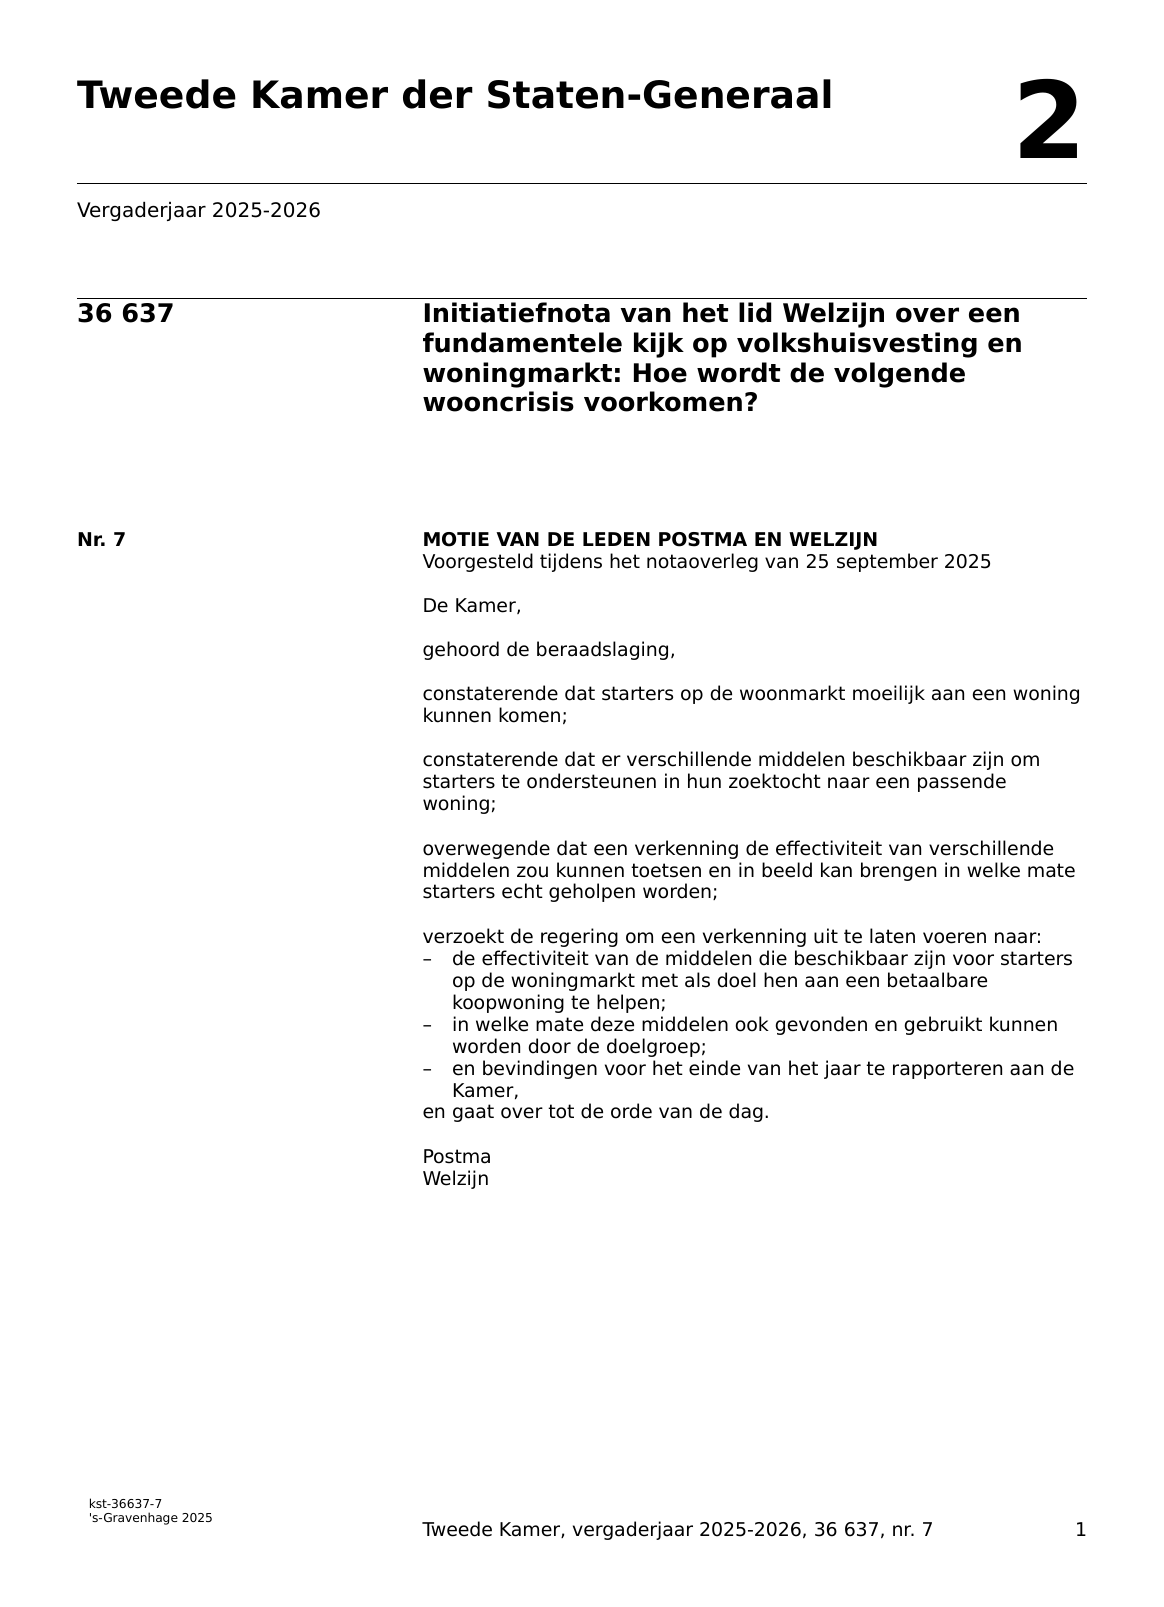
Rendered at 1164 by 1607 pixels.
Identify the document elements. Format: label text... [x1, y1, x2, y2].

text constaterende dat er verschillende middelen beschikbaar zijn om starters te ondersteunen in hun zoektocht naar een passende woning; [422, 749, 1087, 815]
text gehoord de beraadslaging, [422, 639, 1087, 661]
text kst-36637-7 [88, 1497, 323, 1511]
text – in welke mate deze middelen ook gevonden en gebruikt kunnen worden door de doelgroep; [422, 1013, 1087, 1057]
text Voorgesteld tijdens het notaoverleg van 25 september 2025 [422, 551, 1087, 573]
text verzoekt de regering om een verkenning uit te laten voeren naar: [422, 926, 1087, 948]
text overwegende dat een verkenning de effectiviteit van verschillende middelen zou kunnen toetsen en in beeld kan brengen in welke mate starters echt geholpen worden; [422, 837, 1087, 903]
text 's-Gravenhage 2025 [88, 1511, 323, 1525]
text en gaat over tot de orde van de dag. [422, 1101, 1087, 1123]
subtitle 36 637 Initiatiefnota van het lid Welzijn over een fundamentele kijk op volkshuisvesting en woningmarkt: Hoe wordt de volgende wooncrisis voorkomen? [77, 299, 1087, 418]
text – de effectiviteit van de middelen die beschikbaar zijn voor starters op de woningmarkt met als doel hen aan een betaalbare koopwoning te helpen; [422, 948, 1087, 1013]
text Postma [422, 1146, 1087, 1168]
table_header 2 [886, 59, 1087, 183]
text constaterende dat starters op de woonmarkt moeilijk aan een woning kunnen komen; [422, 683, 1087, 727]
table_cell Vergaderjaar 2025-2026 [77, 184, 1087, 298]
text – en bevindingen voor het einde van het jaar te rapporteren aan de Kamer, [422, 1057, 1087, 1101]
table_header Tweede Kamer der Staten-Generaal [77, 59, 886, 183]
text De Kamer, [422, 595, 1087, 617]
subtitle Nr. 7 MOTIE VAN DE LEDEN POSTMA EN WELZIJN [77, 529, 1087, 551]
text Welzijn [422, 1168, 1087, 1189]
